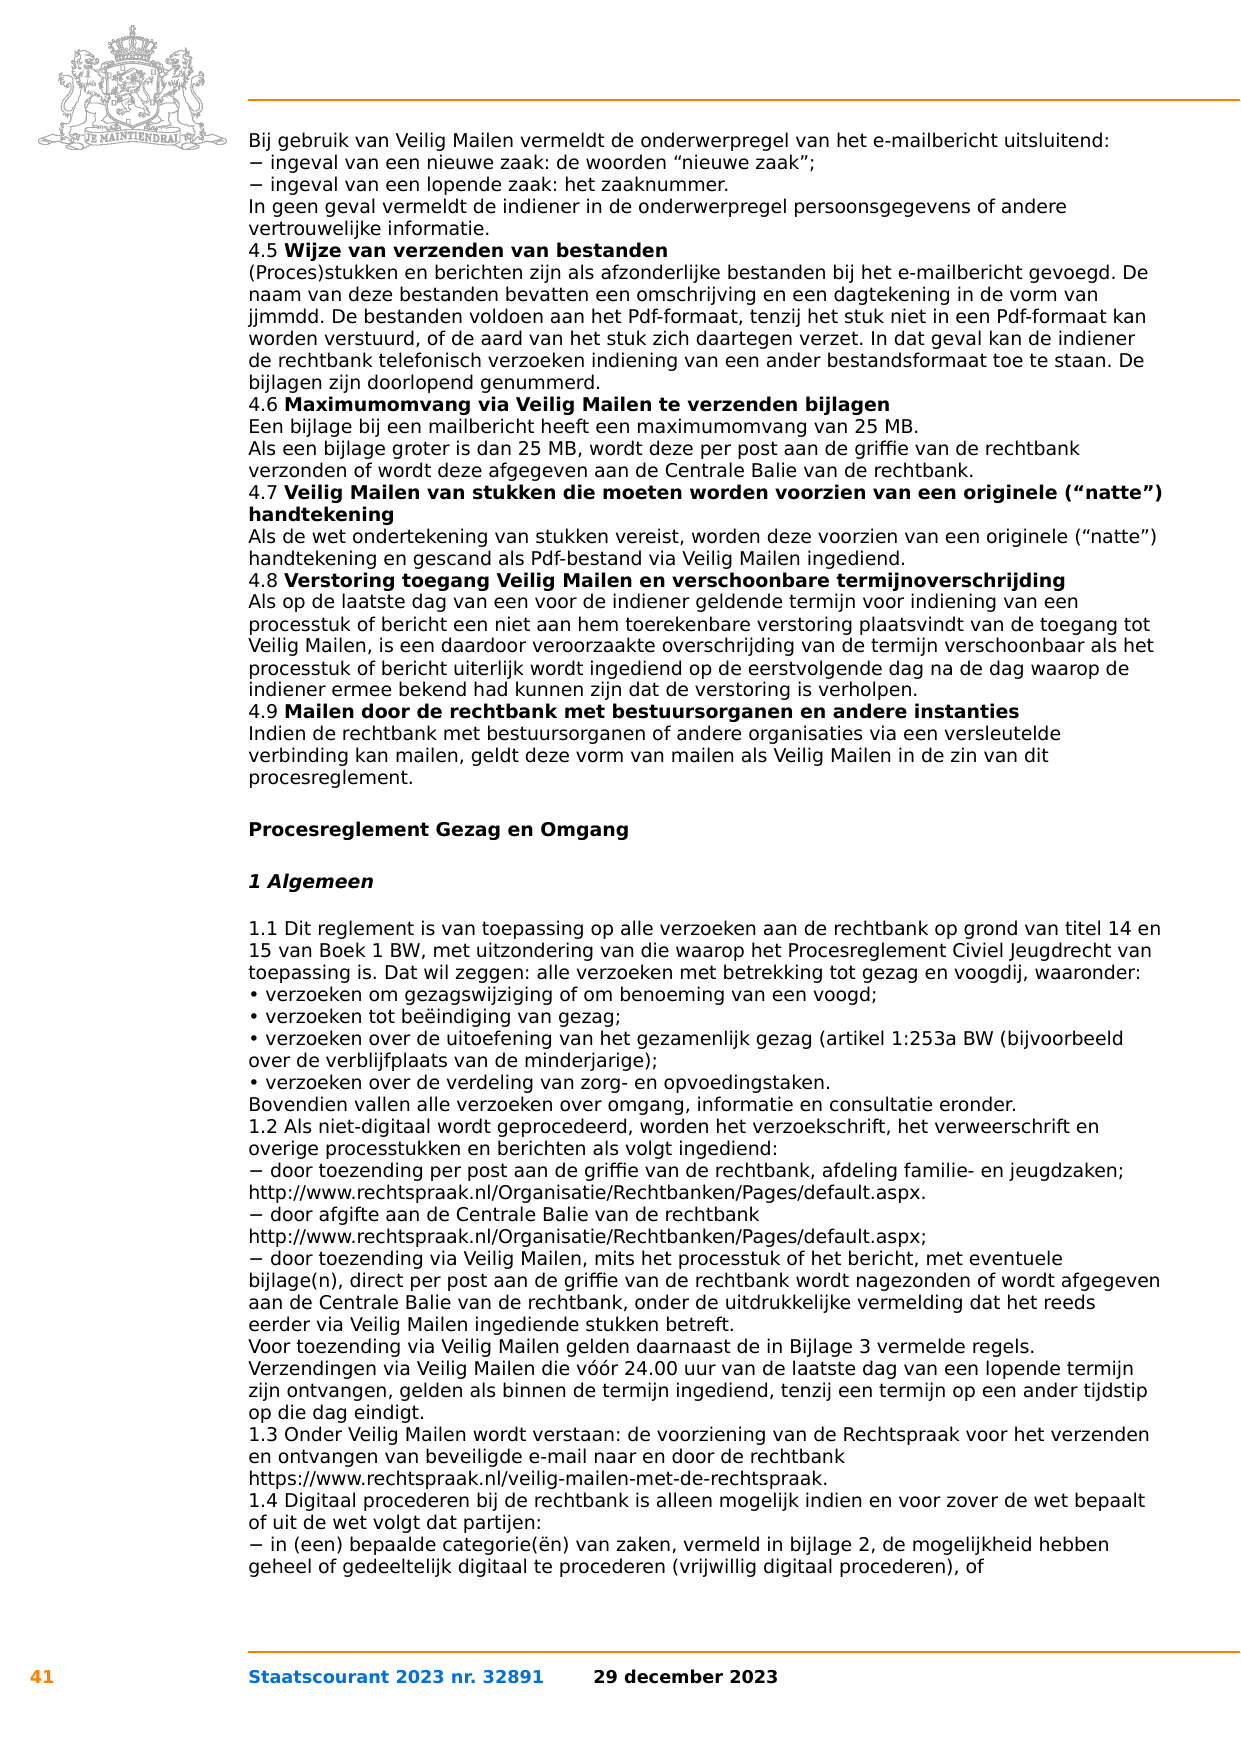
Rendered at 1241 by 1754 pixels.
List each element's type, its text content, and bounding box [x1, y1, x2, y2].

text 4.7 Veilig Mailen van stukken die moeten worden voorzien van een originele (“natte”) handtekening [248, 482, 1163, 526]
text Als op de laatste dag van een voor de indiener geldende termijn voor indiening van een processtuk of bericht een niet aan hem toerekenbare verstoring plaatsvindt van de toegang tot Veilig Mailen, is een daardoor veroorzaakte overschrijding van de termijn verschoonbaar als het processtuk of bericht uiterlijk wordt ingediend op de eerstvolgende dag na de dag waarop de indiener ermee bekend had kunnen zijn dat de verstoring is verholpen. [248, 591, 1163, 701]
text − ingeval van een lopende zaak: het zaaknummer. [248, 174, 1163, 196]
text − door toezending per post aan de griffie van de rechtbank, afdeling familie- en jeugdzaken; http://www.rechtspraak.nl/Organisatie/Rechtbanken/Pages/default.aspx. [248, 1160, 1163, 1204]
subtitle Procesreglement Gezag en Omgang [248, 819, 1163, 841]
text • verzoeken tot beëindiging van gezag; [248, 1006, 1163, 1028]
text − in (een) bepaalde categorie(ën) van zaken, vermeld in bijlage 2, de mogelijkheid hebben geheel of gedeeltelijk digitaal te procederen (vrijwillig digitaal procederen), of [248, 1534, 1163, 1578]
text 1.3 Onder Veilig Mailen wordt verstaan: de voorziening van de Rechtspraak voor het verzenden en ontvangen van beveiligde e-mail naar en door de rechtbank https://www.rechtspraak.nl/veilig-mailen-met-de-rechtspraak. [248, 1424, 1163, 1490]
text 1.4 Digitaal procederen bij de rechtbank is alleen mogelijk indien en voor zover de wet bepaalt of uit de wet volgt dat partijen: [248, 1490, 1163, 1534]
text 4.9 Mailen door de rechtbank met bestuursorganen en andere instanties [248, 701, 1163, 723]
text (Proces)stukken en berichten zijn als afzonderlijke bestanden bij het e-mailbericht gevoegd. De naam van deze bestanden bevatten een omschrijving en een dagtekening in de vorm van jjmmdd. De bestanden voldoen aan het Pdf-formaat, tenzij het stuk niet in een Pdf-formaat kan worden verstuurd, of de aard van het stuk zich daartegen verzet. In dat geval kan de indiener de rechtbank telefonisch verzoeken indiening van een ander bestandsformaat toe te staan. De bijlagen zijn doorlopend genummerd. [248, 262, 1163, 394]
text 4.6 Maximumomvang via Veilig Mailen te verzenden bijlagen [248, 394, 1163, 416]
text Als een bijlage groter is dan 25 MB, wordt deze per post aan de griffie van de rechtbank verzonden of wordt deze afgegeven aan de Centrale Balie van de rechtbank. [248, 438, 1163, 482]
text Verzendingen via Veilig Mailen die vóór 24.00 uur van de laatste dag van een lopende termijn zijn ontvangen, gelden als binnen de termijn ingediend, tenzij een termijn op een ander tijdstip op die dag eindigt. [248, 1358, 1163, 1424]
text Bij gebruik van Veilig Mailen vermeldt de onderwerpregel van het e-mailbericht uitsluitend: [248, 130, 1163, 152]
text Bovendien vallen alle verzoeken over omgang, informatie en consultatie eronder. [248, 1094, 1163, 1116]
text 1.2 Als niet-digitaal wordt geprocedeerd, worden het verzoekschrift, het verweerschrift en overige processtukken en berichten als volgt ingediend: [248, 1116, 1163, 1160]
text 4.5 Wijze van verzenden van bestanden [248, 240, 1163, 262]
text − ingeval van een nieuwe zaak: de woorden “nieuwe zaak”; [248, 152, 1163, 174]
subtitle 1 Algemeen [248, 871, 1163, 893]
text Als de wet ondertekening van stukken vereist, worden deze voorzien van een originele (“natte”) handtekening en gescand als Pdf-bestand via Veilig Mailen ingediend. [248, 526, 1163, 569]
text • verzoeken over de verdeling van zorg- en opvoedingstaken. [248, 1072, 1163, 1094]
text − door toezending via Veilig Mailen, mits het processtuk of het bericht, met eventuele bijlage(n), direct per post aan de griffie van de rechtbank wordt nagezonden of wordt afgegeven aan de Centrale Balie van de rechtbank, onder de uitdrukkelijke vermelding dat het reeds eerder via Veilig Mailen ingediende stukken betreft. [248, 1248, 1163, 1336]
text • verzoeken over de uitoefening van het gezamenlijk gezag (artikel 1:253a BW (bijvoorbeeld over de verblijfplaats van de minderjarige); [248, 1028, 1163, 1072]
text − door afgifte aan de Centrale Balie van de rechtbank http://www.rechtspraak.nl/Organisatie/Rechtbanken/Pages/default.aspx; [248, 1204, 1163, 1248]
text Een bijlage bij een mailbericht heeft een maximumomvang van 25 MB. [248, 416, 1163, 438]
text Voor toezending via Veilig Mailen gelden daarnaast de in Bijlage 3 vermelde regels. [248, 1336, 1163, 1358]
picture [38, 25, 227, 150]
text Indien de rechtbank met bestuursorganen of andere organisaties via een versleutelde verbinding kan mailen, geldt deze vorm van mailen als Veilig Mailen in de zin van dit procesreglement. [248, 723, 1163, 789]
text 1.1 Dit reglement is van toepassing op alle verzoeken aan de rechtbank op grond van titel 14 en 15 van Boek 1 BW, met uitzondering van die waarop het Procesreglement Civiel Jeugdrecht van toepassing is. Dat wil zeggen: alle verzoeken met betrekking tot gezag en voogdij, waaronder: [248, 918, 1163, 984]
text In geen geval vermeldt de indiener in de onderwerpregel persoonsgegevens of andere vertrouwelijke informatie. [248, 196, 1163, 240]
text • verzoeken om gezagswijziging of om benoeming van een voogd; [248, 984, 1163, 1006]
text 4.8 Verstoring toegang Veilig Mailen en verschoonbare termijnoverschrijding [248, 569, 1163, 591]
